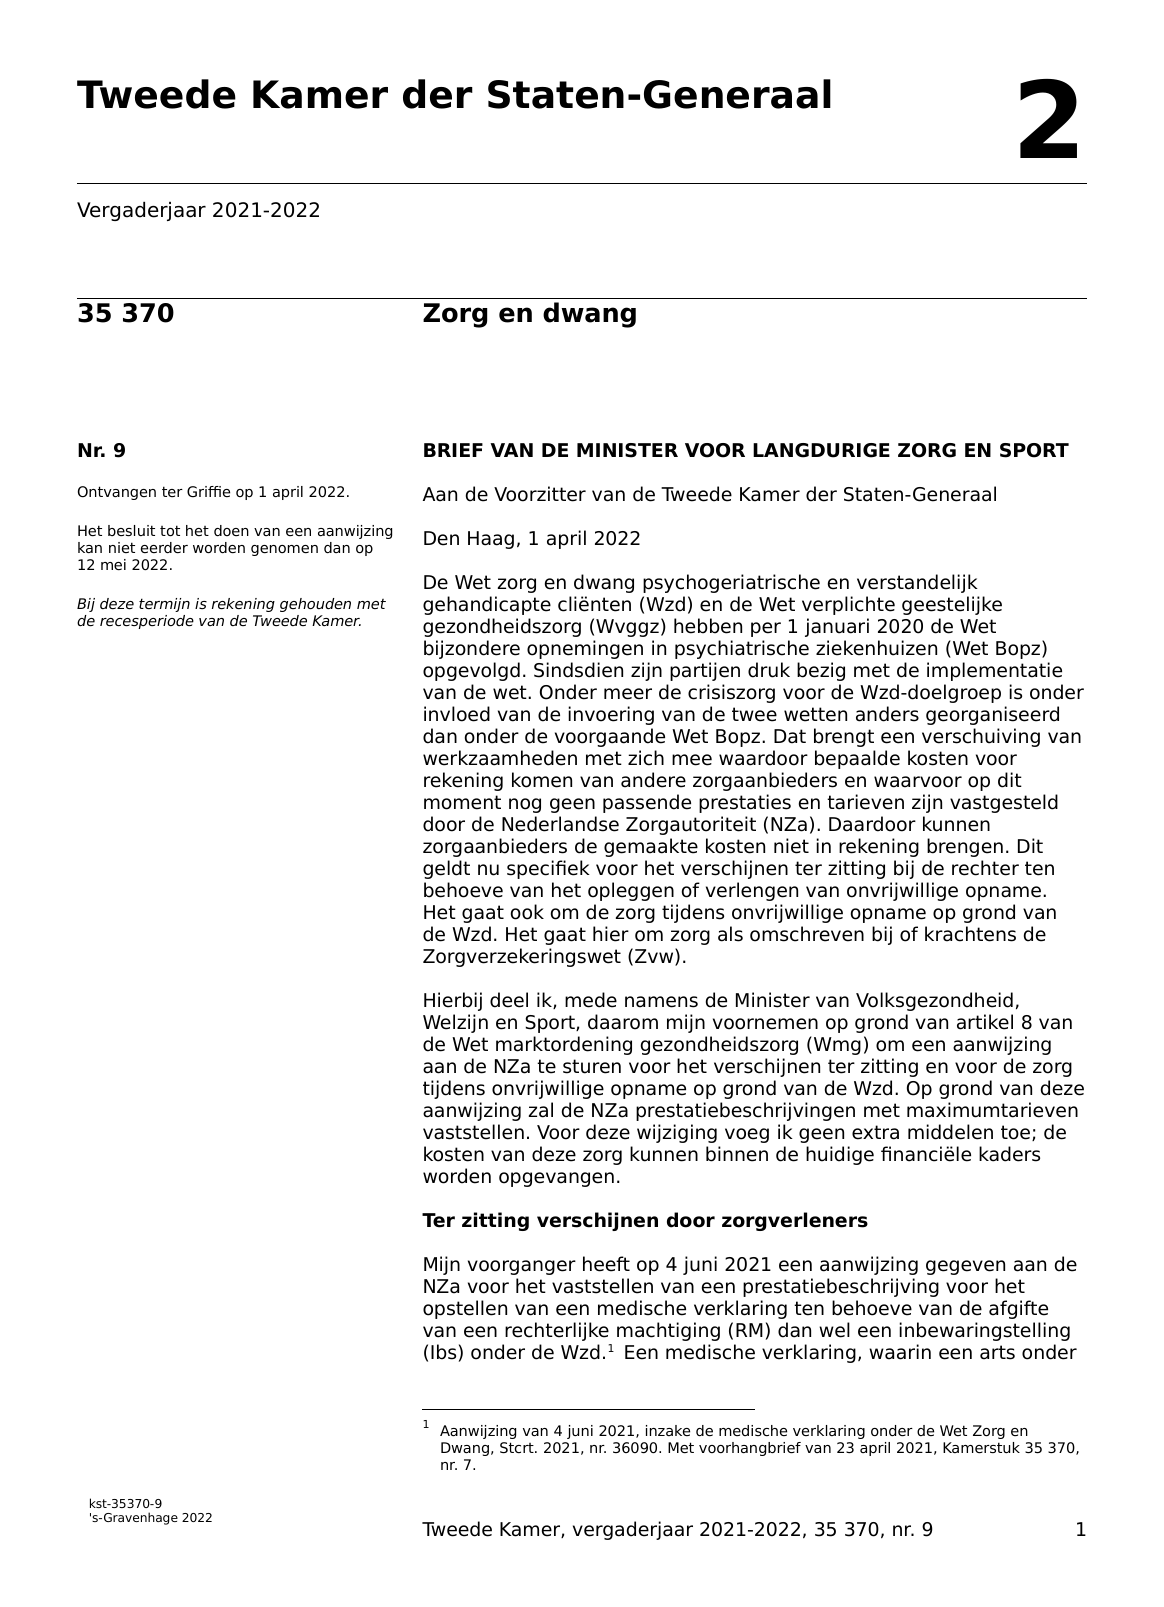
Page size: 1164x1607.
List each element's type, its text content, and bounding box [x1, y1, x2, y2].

subtitle 35 370 Zorg en dwang [77, 299, 1087, 329]
text Aanwijzing van 4 juni 2021, inzake de medische verklaring onder de Wet Zorg en Dwang, Stcrt. 2021, nr. 36090. Met voorhangbrief van 23 april 2021, Kamerstuk 35 370, nr. 7. [422, 1418, 1087, 1474]
text [77, 501, 399, 523]
text kst-35370-9 [88, 1497, 323, 1511]
text 's-Gravenhage 2022 [88, 1511, 323, 1525]
text Bij deze termijn is rekening gehouden met de recesperiode van de Tweede Kamer. [77, 596, 399, 629]
text Mijn voorganger heeft op 4 juni 2021 een aanwijzing gegeven aan de NZa voor het vaststellen van een prestatiebeschrijving voor het opstellen van een medische verklaring ten behoeve van de afgifte van een rechterlijke machtiging (RM) dan wel een inbewaringstelling (Ibs) onder de Wzd. Een medische verklaring, waarin een arts onder [422, 1254, 1087, 1364]
table_header 2 [886, 59, 1087, 183]
text Ontvangen ter Griffie op 1 april 2022. [77, 484, 399, 501]
subtitle Nr. 9 BRIEF VAN DE MINISTER VOOR LANGDURIGE ZORG EN SPORT [77, 440, 1087, 462]
text Den Haag, 1 april 2022 [422, 528, 1087, 550]
subtitle Ter zitting verschijnen door zorgverleners [422, 1210, 1087, 1232]
text Het besluit tot het doen van een aanwijzing kan niet eerder worden genomen dan op 12 mei 2022. [77, 523, 399, 573]
text [77, 573, 399, 596]
text Aan de Voorzitter van de Tweede Kamer der Staten-Generaal [422, 484, 1087, 506]
table_header Tweede Kamer der Staten-Generaal [77, 59, 886, 183]
text Hierbij deel ik, mede namens de Minister van Volksgezondheid, Welzijn en Sport, daarom mijn voornemen op grond van artikel 8 van de Wet marktordening gezondheidszorg (Wmg) om een aanwijzing aan de NZa te sturen voor het verschijnen ter zitting en voor de zorg tijdens onvrijwillige opname op grond van de Wzd. Op grond van deze aanwijzing zal de NZa prestatiebeschrijvingen met maximumtarieven vaststellen. Voor deze wijziging voeg ik geen extra middelen toe; de kosten van deze zorg kunnen binnen de huidige financiële kaders worden opgevangen. [422, 990, 1087, 1188]
table_cell Vergaderjaar 2021-2022 [77, 184, 1087, 298]
text De Wet zorg en dwang psychogeriatrische en verstandelijk gehandicapte cliënten (Wzd) en de Wet verplichte geestelijke gezondheidszorg (Wvggz) hebben per 1 januari 2020 de Wet bijzondere opnemingen in psychiatrische ziekenhuizen (Wet Bopz) opgevolgd. Sindsdien zijn partijen druk bezig met de implementatie van de wet. Onder meer de crisiszorg voor de Wzd-doelgroep is onder invloed van de invoering van de twee wetten anders georganiseerd dan onder de voorgaande Wet Bopz. Dat brengt een verschuiving van werkzaamheden met zich mee waardoor bepaalde kosten voor rekening komen van andere zorgaanbieders en waarvoor op dit moment nog geen passende prestaties en tarieven zijn vastgesteld door de Nederlandse Zorgautoriteit (NZa). Daardoor kunnen zorgaanbieders de gemaakte kosten niet in rekening brengen. Dit geldt nu specifiek voor het verschijnen ter zitting bij de rechter ten behoeve van het opleggen of verlengen van onvrijwillige opname. Het gaat ook om de zorg tijdens onvrijwillige opname op grond van de Wzd. Het gaat hier om zorg als omschreven bij of krachtens de Zorgverzekeringswet (Zvw). [422, 572, 1087, 968]
